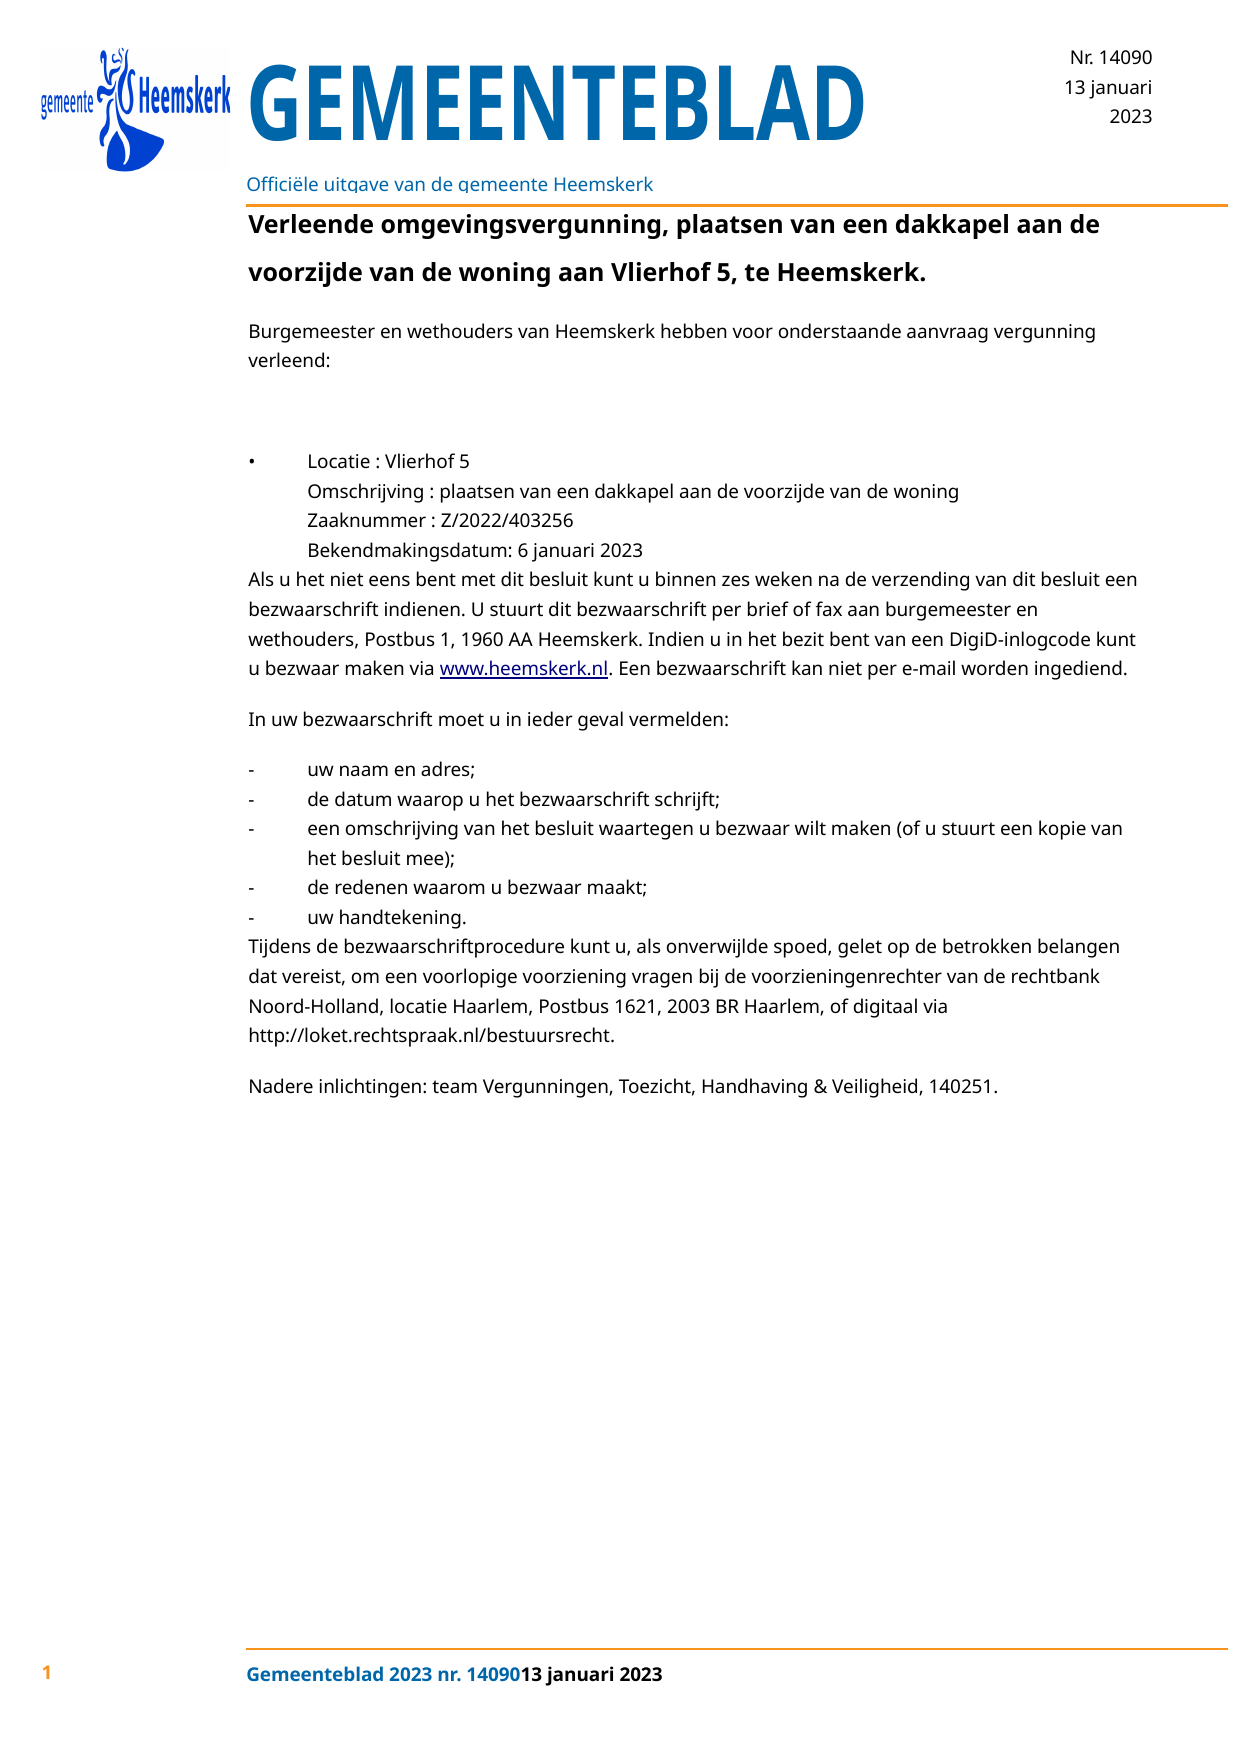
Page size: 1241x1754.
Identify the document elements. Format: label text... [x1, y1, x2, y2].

list uw handtekening. [248, 904, 1152, 930]
text Tijdens de bezwaarschriftprocedure kunt u, als onverwijlde spoed, gelet op de betrokken belangen dat vereist, om een voorlopige voorziening vragen bij de voorzieningenrechter van de rechtbank Noord-Holland, locatie Haarlem, Postbus 1621, 2003 BR Haarlem, of digitaal via http://loket.rechtspraak.nl/bestuursrecht. [248, 934, 1152, 1048]
text Verleende omgevingsvergunning, plaatsen van een dakkapel aan de voorzijde van de woning aan Vlierhof 5, te Heemskerk. [248, 207, 1152, 288]
list een omschrijving van het besluit waartegen u bezwaar wilt maken (of u stuurt een kopie van het besluit mee); [248, 815, 1152, 871]
text Burgemeester en wethouders van Heemskerk hebben voor onderstaande aanvraag vergunning verleend: [248, 318, 1152, 373]
text Als u het niet eens bent met dit besluit kunt u binnen zes weken na de verzending van dit besluit een bezwaarschrift indienen. U stuurt dit bezwaarschrift per brief of fax aan burgemeester en wethouders, Postbus 1, 1960 AA Heemskerk. Indien u in het bezit bent van een DigiD-inlogcode kunt u bezwaar maken via www.heemskerk.nl. Een bezwaarschrift kan niet per e-mail worden ingediend. [248, 567, 1152, 681]
list de datum waarop u het bezwaarschrift schrijft; [248, 786, 1152, 812]
list Locatie : Vlierhof 5 [248, 448, 1152, 474]
list de redenen waarom u bezwaar maakt; [248, 874, 1152, 900]
text Nadere inlichtingen: team Vergunningen, Toezicht, Handhaving & Veiligheid, 140251. [248, 1073, 1152, 1099]
list Omschrijving : plaatsen van een dakkapel aan de voorzijde van de woning [248, 478, 1152, 504]
list Zaaknummer : Z/2022/403256 [248, 507, 1152, 533]
list Bekendmakingsdatum: 6 januari 2023 [248, 537, 1152, 563]
text In uw bezwaarschrift moet u in ieder geval vermelden: [248, 706, 1152, 732]
list uw naam en adres; [248, 756, 1152, 782]
picture [41, 47, 231, 172]
